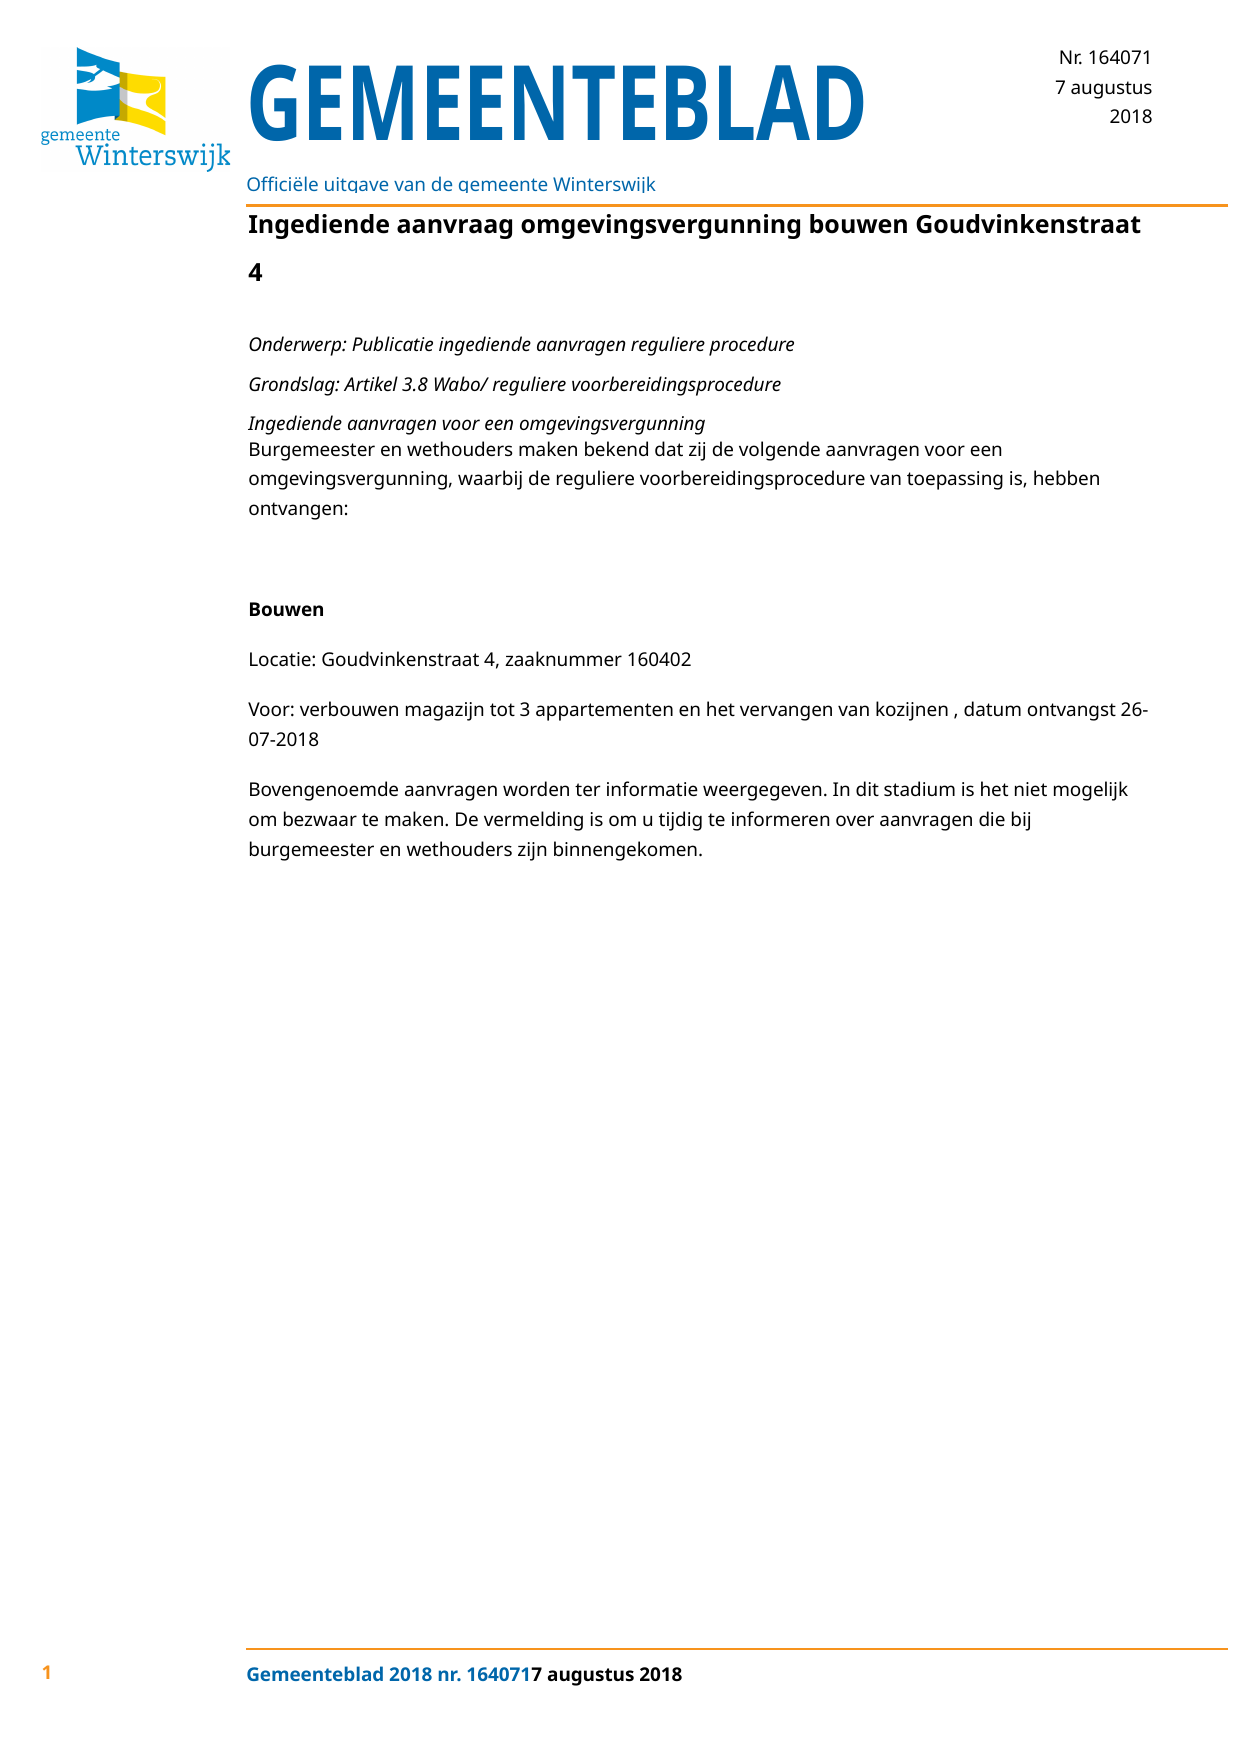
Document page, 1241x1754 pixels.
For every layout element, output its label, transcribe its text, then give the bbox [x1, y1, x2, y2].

picture [225, 153, 231, 162]
text Onderwerp: Publicatie ingediende aanvragen reguliere procedure [248, 331, 1152, 357]
text Ingediende aanvragen voor een omgevingsvergunning [248, 410, 1152, 436]
text Bovengenoemde aanvragen worden ter informatie weergegeven. In dit stadium is het niet mogelijk om bezwaar te maken. De vermelding is om u tijdig te informeren over aanvragen die bij burgemeester en wethouders zijn binnengekomen. [248, 777, 1152, 861]
text Burgemeester en wethouders maken bekend dat zij de volgende aanvragen voor een omgevingsvergunning, waarbij de reguliere voorbereidingsprocedure van toepassing is, hebben ontvangen: [248, 436, 1152, 521]
text Locatie: Goudvinkenstraat 4, zaaknummer 160402 [248, 646, 1152, 672]
text Grondslag: Artikel 3.8 Wabo/ reguliere voorbereidingsprocedure [248, 371, 1152, 396]
text Ingediende aanvraag omgevingsvergunning bouwen Goudvinkenstraat 4 [248, 207, 1152, 288]
text Bouwen [248, 596, 1152, 621]
picture [41, 47, 231, 172]
text Voor: verbouwen magazijn tot 3 appartementen en het vervangen van kozijnen , datum ontvangst 26-07-2018 [248, 697, 1152, 752]
